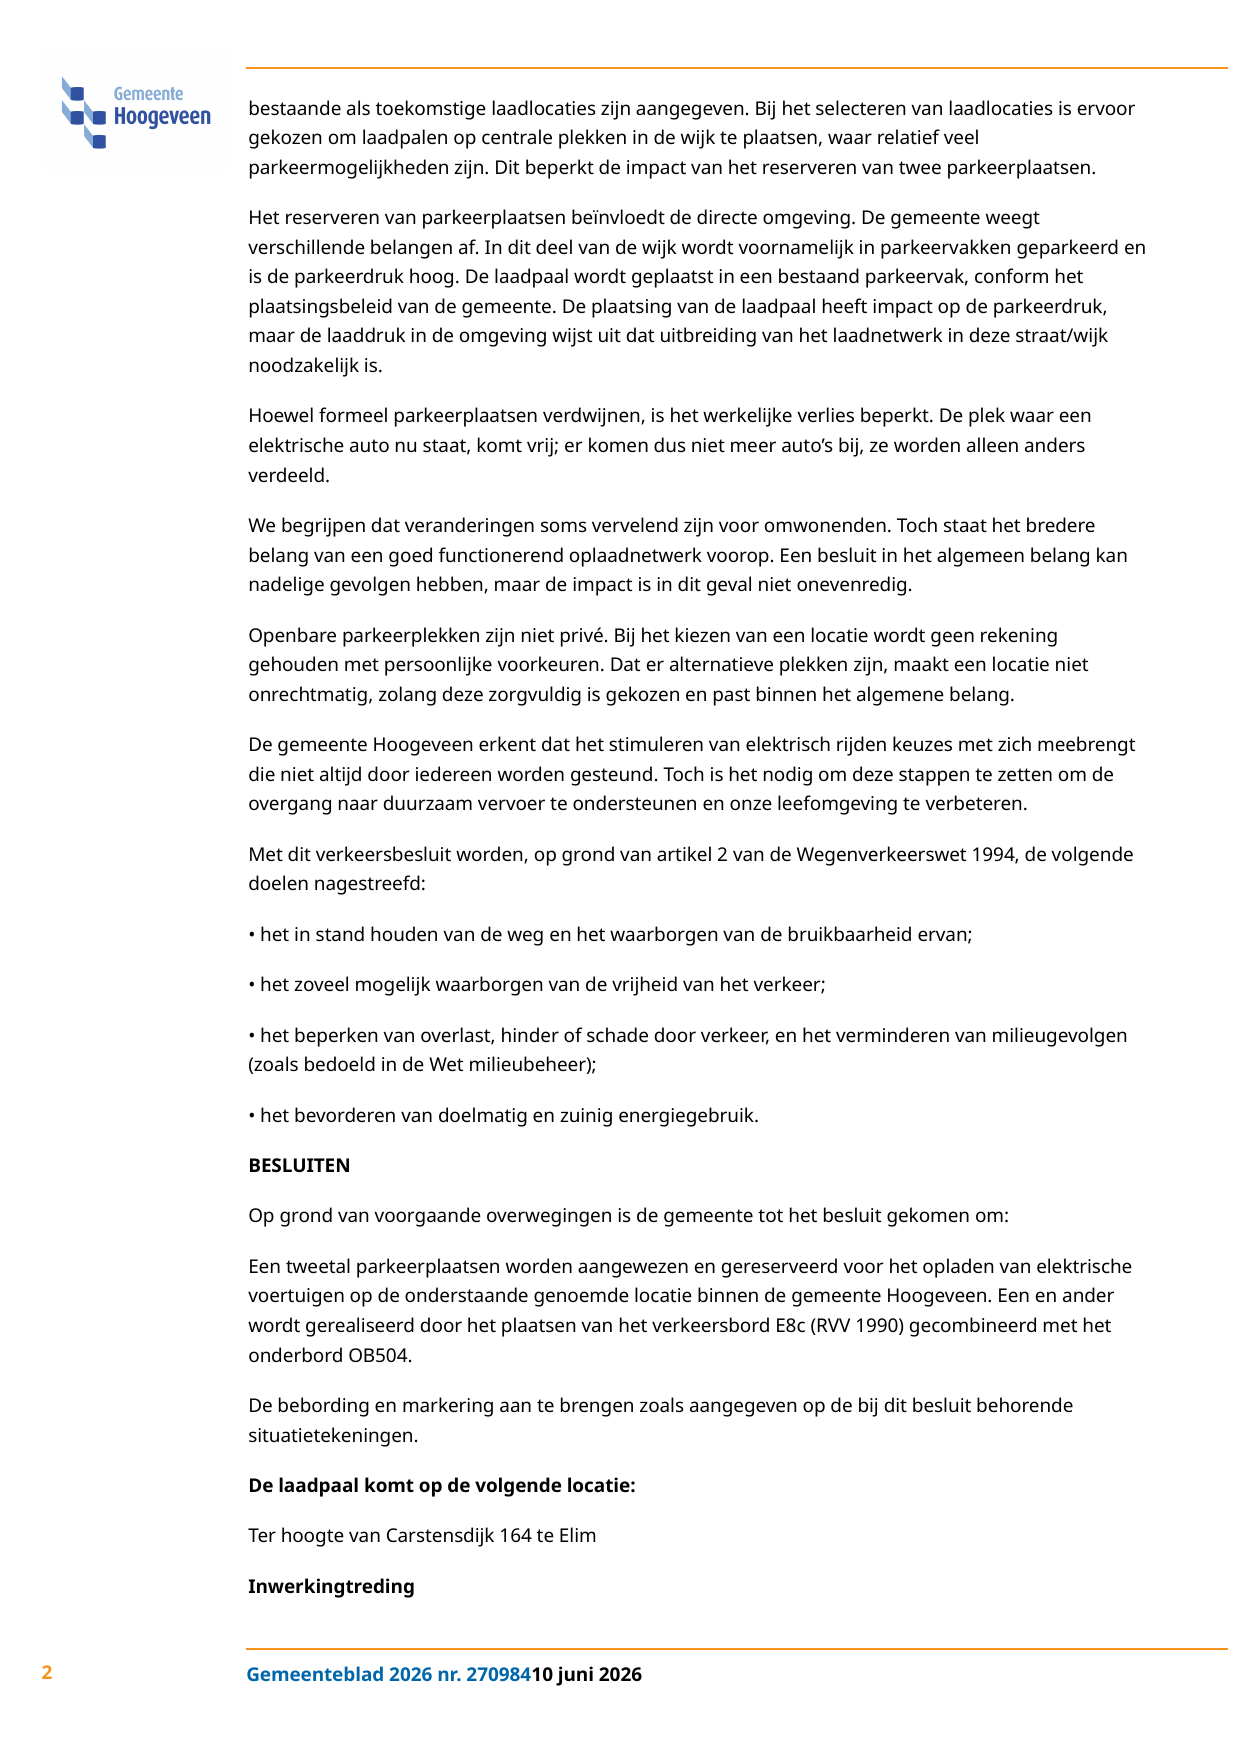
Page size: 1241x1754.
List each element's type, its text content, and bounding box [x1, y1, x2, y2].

text Op grond van voorgaande overwegingen is de gemeente tot het besluit gekomen om: [248, 1203, 1152, 1228]
text De gemeente Hoogeveen erkent dat het stimuleren van elektrisch rijden keuzes met zich meebrengt die niet altijd door iedereen worden gesteund. Toch is het nodig om deze stappen te zetten om de overgang naar duurzaam vervoer te ondersteunen en onze leefomgeving te verbeteren. [248, 731, 1152, 816]
text bestaande als toekomstige laadlocaties zijn aangegeven. Bij het selecteren van laadlocaties is ervoor gekozen om laadpalen op centrale plekken in de wijk te plaatsen, waar relatief veel parkeermogelijkheden zijn. Dit beperkt de impact van het reserveren van twee parkeerplaatsen. [248, 95, 1152, 180]
text • het bevorderen van doelmatig en zuinig energiegebruik. [248, 1102, 1152, 1128]
text We begrijpen dat veranderingen soms vervelend zijn voor omwonenden. Toch staat het bredere belang van een goed functionerend oplaadnetwerk voorop. Een besluit in het algemeen belang kan nadelige gevolgen hebben, maar de impact is in dit geval niet onevenredig. [248, 512, 1152, 597]
text • het zoveel mogelijk waarborgen van de vrijheid van het verkeer; [248, 971, 1152, 997]
text Inwerkingtreding [248, 1573, 1152, 1599]
text • het in stand houden van de weg en het waarborgen van de bruikbaarheid ervan; [248, 921, 1152, 947]
text Hoewel formeel parkeerplaatsen verdwijnen, is het werkelijke verlies beperkt. De plek waar een elektrische auto nu staat, komt vrij; er komen dus niet meer auto’s bij, ze worden alleen anders verdeeld. [248, 403, 1152, 488]
text BESLUITEN [248, 1152, 1152, 1178]
text De bebording en markering aan te brengen zoals aangegeven op de bij dit besluit behorende situatietekeningen. [248, 1392, 1152, 1448]
text De laadpaal komt op de volgende locatie: [248, 1472, 1152, 1498]
picture [41, 47, 231, 172]
text Met dit verkeersbesluit worden, op grond van artikel 2 van de Wegenverkeerswet 1994, de volgende doelen nagestreefd: [248, 841, 1152, 896]
text Openbare parkeerplekken zijn niet privé. Bij het kiezen van een locatie wordt geen rekening gehouden met persoonlijke voorkeuren. Dat er alternatieve plekken zijn, maakt een locatie niet onrechtmatig, zolang deze zorgvuldig is gekozen en past binnen het algemene belang. [248, 622, 1152, 707]
text • het beperken van overlast, hinder of schade door verkeer, en het verminderen van milieugevolgen (zoals bedoeld in de Wet milieubeheer); [248, 1022, 1152, 1077]
text Het reserveren van parkeerplaatsen beïnvloedt de directe omgeving. De gemeente weegt verschillende belangen af. In dit deel van de wijk wordt voornamelijk in parkeervakken geparkeerd en is de parkeerdruk hoog. De laadpaal wordt geplaatst in een bestaand parkeervak, conform het plaatsingsbeleid van de gemeente. De plaatsing van de laadpaal heeft impact op de parkeerdruk, maar de laaddruk in de omgeving wijst uit dat uitbreiding van het laadnetwerk in deze straat/wijk noodzakelijk is. [248, 204, 1152, 378]
text Een tweetal parkeerplaatsen worden aangewezen en gereserveerd voor het opladen van elektrische voertuigen op de onderstaande genoemde locatie binnen de gemeente Hoogeveen. Een en ander wordt gerealiseerd door het plaatsen van het verkeersbord E8c (RVV 1990) gecombineerd met het onderbord OB504. [248, 1253, 1152, 1368]
text Ter hoogte van Carstensdijk 164 te Elim [248, 1523, 1152, 1548]
